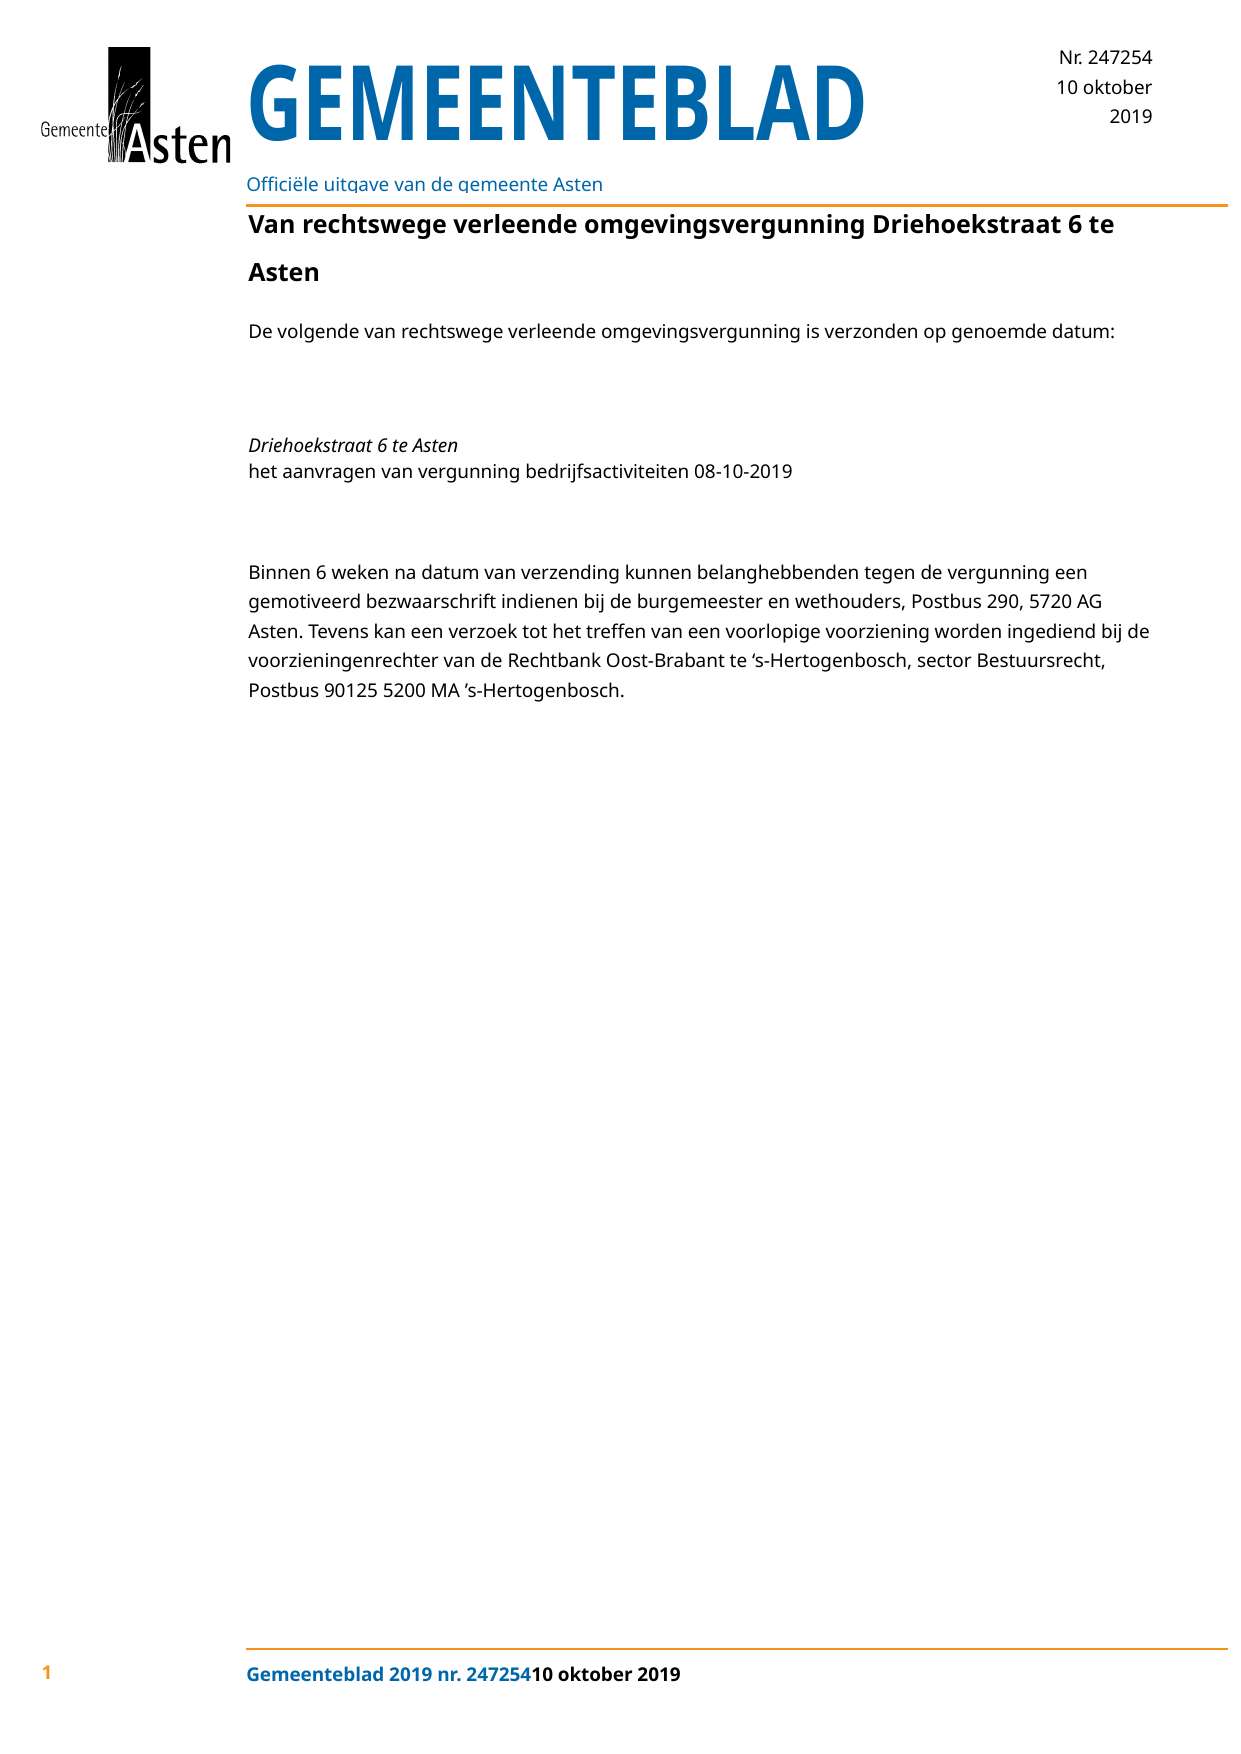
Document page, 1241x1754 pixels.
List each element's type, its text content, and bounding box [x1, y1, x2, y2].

picture [41, 47, 231, 172]
text Van rechtswege verleende omgevingsvergunning Driehoekstraat 6 te Asten [248, 207, 1152, 288]
text Driehoekstraat 6 te Asten [248, 432, 1152, 458]
text Binnen 6 weken na datum van verzending kunnen belanghebbenden tegen de vergunning een gemotiveerd bezwaarschrift indienen bij de burgemeester en wethouders, Postbus 290, 5720 AG Asten. Tevens kan een verzoek tot het treffen van een voorlopige voorziening worden ingediend bij de voorzieningenrechter van de Rechtbank Oost-Brabant te ‘s-Hertogenbosch, sector Bestuursrecht, Postbus 90125 5200 MA ’s-Hertogenbosch. [248, 559, 1152, 703]
text De volgende van rechtswege verleende omgevingsvergunning is verzonden op genoemde datum: [248, 318, 1152, 344]
text het aanvragen van vergunning bedrijfsactiviteiten 08-10-2019 [248, 458, 1152, 484]
